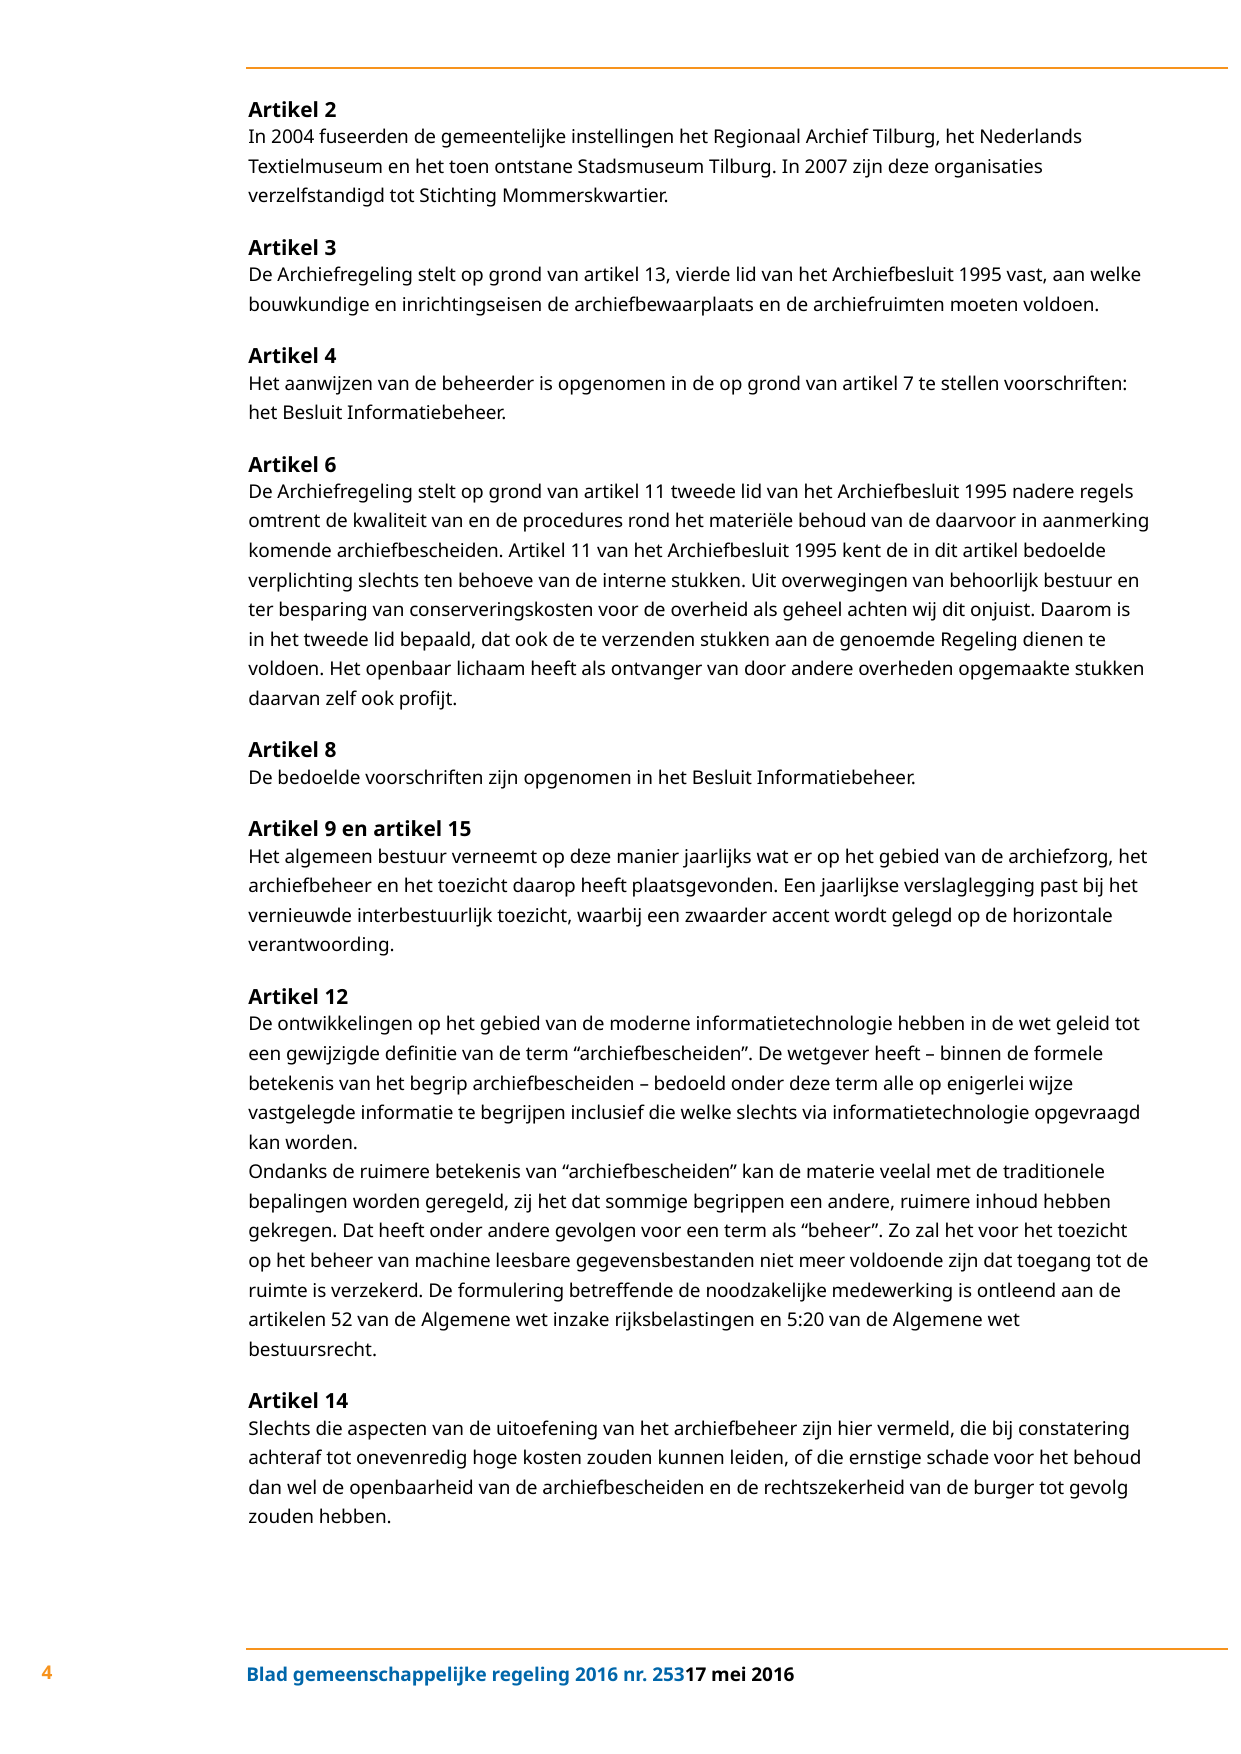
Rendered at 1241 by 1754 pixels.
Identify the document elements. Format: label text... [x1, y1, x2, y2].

text De Archiefregeling stelt op grond van artikel 11 tweede lid van het Archiefbesluit 1995 nadere regels omtrent de kwaliteit van en de procedures rond het materiële behoud van de daarvoor in aanmerking komende archiefbescheiden. Artikel 11 van het Archiefbesluit 1995 kent de in dit artikel bedoelde verplichting slechts ten behoeve van de interne stukken. Uit overwegingen van behoorlijk bestuur en ter besparing van conserveringskosten voor de overheid als geheel achten wij dit onjuist. Daarom is in het tweede lid bepaald, dat ook de te verzenden stukken aan de genoemde Regeling dienen te voldoen. Het openbaar lichaam heeft als ontvanger van door andere overheden opgemaakte stukken daarvan zelf ook profijt. [248, 478, 1152, 711]
text Artikel 8 [248, 736, 1152, 764]
text Artikel 2 [248, 95, 1152, 123]
text Ondanks de ruimere betekenis van “archiefbescheiden” kan de materie veelal met de traditionele bepalingen worden geregeld, zij het dat sommige begrippen een andere, ruimere inhoud hebben gekregen. Dat heeft onder andere gevolgen voor een term als “beheer”. Zo zal het voor het toezicht op het beheer van machine leesbare gegevensbestanden niet meer voldoende zijn dat toegang tot de ruimte is verzekerd. De formulering betreffende de noodzakelijke medewerking is ontleend aan de artikelen 52 van de Algemene wet inzake rijksbelastingen en 5:20 van de Algemene wet bestuursrecht. [248, 1158, 1152, 1362]
text De Archiefregeling stelt op grond van artikel 13, vierde lid van het Archiefbesluit 1995 vast, aan welke bouwkundige en inrichtingseisen de archiefbewaarplaats en de archiefruimten moeten voldoen. [248, 261, 1152, 317]
picture [41, 47, 231, 172]
text Artikel 6 [248, 450, 1152, 478]
text Het aanwijzen van de beheerder is opgenomen in de op grond van artikel 7 te stellen voorschriften: het Besluit Informatiebeheer. [248, 370, 1152, 425]
text Het algemeen bestuur verneemt op deze manier jaarlijks wat er op het gebied van de archiefzorg, het archiefbeheer en het toezicht daarop heeft plaatsgevonden. Een jaarlijkse verslaglegging past bij het vernieuwde interbestuurlijk toezicht, waarbij een zwaarder accent wordt gelegd op de horizontale verantwoording. [248, 843, 1152, 957]
text De bedoelde voorschriften zijn opgenomen in het Besluit Informatiebeheer. [248, 764, 1152, 790]
text Artikel 3 [248, 233, 1152, 261]
text Artikel 14 [248, 1386, 1152, 1415]
text De ontwikkelingen op het gebied van de moderne informatietechnologie hebben in de wet geleid tot een gewijzigde definitie van de term “archiefbescheiden”. De wetgever heeft – binnen de formele betekenis van het begrip archiefbescheiden – bedoeld onder deze term alle op enigerlei wijze vastgelegde informatie te begrijpen inclusief die welke slechts via informatietechnologie opgevraagd kan worden. [248, 1011, 1152, 1154]
text Artikel 4 [248, 341, 1152, 370]
text Artikel 9 en artikel 15 [248, 814, 1152, 843]
text Artikel 12 [248, 982, 1152, 1011]
text In 2004 fuseerden de gemeentelijke instellingen het Regionaal Archief Tilburg, het Nederlands Textielmuseum en het toen ontstane Stadsmuseum Tilburg. In 2007 zijn deze organisaties verzelfstandigd tot Stichting Mommerskwartier. [248, 123, 1152, 208]
text Slechts die aspecten van de uitoefening van het archiefbeheer zijn hier vermeld, die bij constatering achteraf tot onevenredig hoge kosten zouden kunnen leiden, of die ernstige schade voor het behoud dan wel de openbaarheid van de archiefbescheiden en de rechtszekerheid van de burger tot gevolg zouden hebben. [248, 1415, 1152, 1529]
